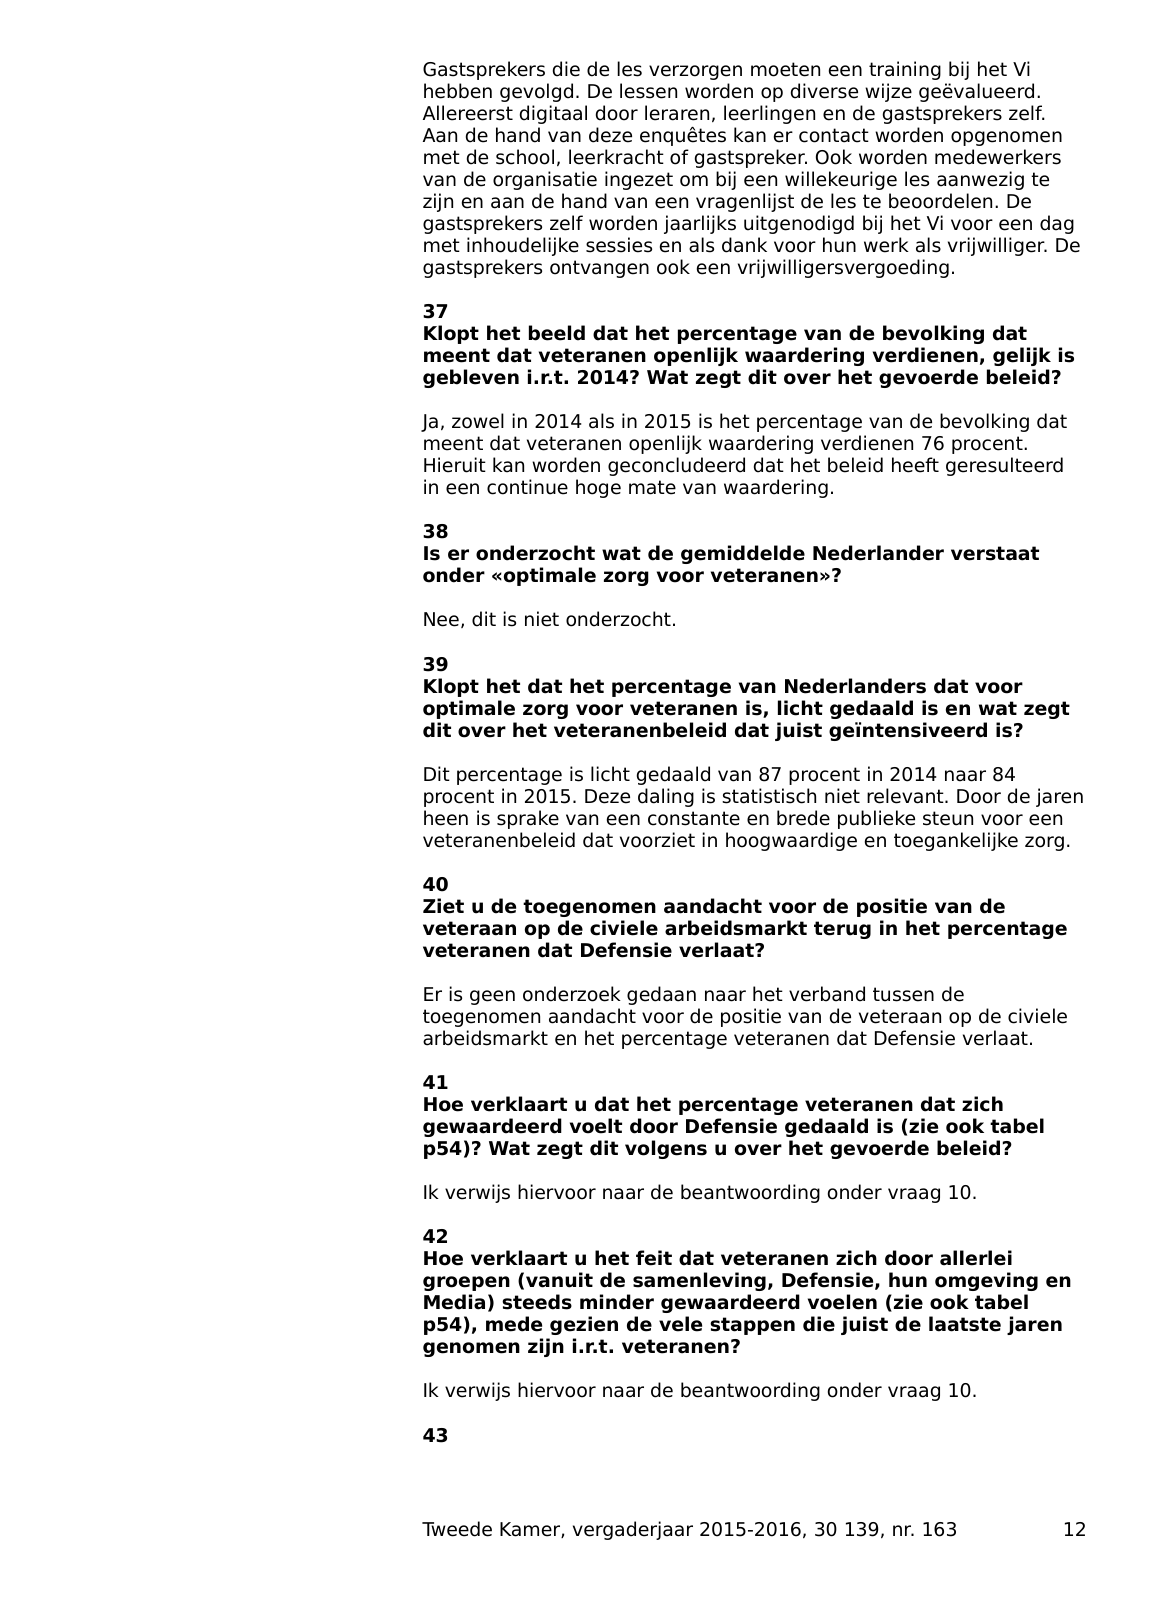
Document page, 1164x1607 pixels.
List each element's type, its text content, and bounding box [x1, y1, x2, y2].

text Ziet u de toegenomen aandacht voor de positie van de veteraan op de civiele arbeidsmarkt terug in het percentage veteranen dat Defensie verlaat? [422, 896, 1087, 962]
text Ja, zowel in 2014 als in 2015 is het percentage van de bevolking dat meent dat veteranen openlijk waardering verdienen 76 procent. Hieruit kan worden geconcludeerd dat het beleid heeft geresulteerd in een continue hoge mate van waardering. [422, 411, 1087, 499]
text Klopt het beeld dat het percentage van de bevolking dat meent dat veteranen openlijk waardering verdienen, gelijk is gebleven i.r.t. 2014? Wat zegt dit over het gevoerde beleid? [422, 323, 1087, 389]
text Dit percentage is licht gedaald van 87 procent in 2014 naar 84 procent in 2015. Deze daling is statistisch niet relevant. Door de jaren heen is sprake van een constante en brede publieke steun voor een veteranenbeleid dat voorziet in hoogwaardige en toegankelijke zorg. [422, 764, 1087, 852]
text Klopt het dat het percentage van Nederlanders dat voor optimale zorg voor veteranen is, licht gedaald is en wat zegt dit over het veteranenbeleid dat juist geïntensiveerd is? [422, 676, 1087, 741]
text 39 [422, 653, 1087, 676]
text Nee, dit is niet onderzocht. [422, 609, 1087, 631]
text 41 [422, 1072, 1087, 1094]
text 38 [422, 521, 1087, 543]
text Is er onderzocht wat de gemiddelde Nederlander verstaat onder «optimale zorg voor veteranen»? [422, 543, 1087, 587]
text Hoe verklaart u dat het percentage veteranen dat zich gewaardeerd voelt door Defensie gedaald is (zie ook tabel p54)? Wat zegt dit volgens u over het gevoerde beleid? [422, 1094, 1087, 1160]
text Hoe verklaart u het feit dat veteranen zich door allerlei groepen (vanuit de samenleving, Defensie, hun omgeving en Media) steeds minder gewaardeerd voelen (zie ook tabel p54), mede gezien de vele stappen die juist de laatste jaren genomen zijn i.r.t. veteranen? [422, 1248, 1087, 1358]
text Er is geen onderzoek gedaan naar het verband tussen de toegenomen aandacht voor de positie van de veteraan op de civiele arbeidsmarkt en het percentage veteranen dat Defensie verlaat. [422, 984, 1087, 1050]
text Ik verwijs hiervoor naar de beantwoording onder vraag 10. [422, 1380, 1087, 1402]
text 42 [422, 1226, 1087, 1248]
text 43 [422, 1424, 1087, 1446]
text 40 [422, 874, 1087, 896]
text Gastsprekers die de les verzorgen moeten een training bij het Vi hebben gevolgd. De lessen worden op diverse wijze geëvalueerd. Allereerst digitaal door leraren, leerlingen en de gastsprekers zelf. Aan de hand van deze enquêtes kan er contact worden opgenomen met de school, leerkracht of gastspreker. Ook worden medewerkers van de organisatie ingezet om bij een willekeurige les aanwezig te zijn en aan de hand van een vragenlijst de les te beoordelen. De gastsprekers zelf worden jaarlijks uitgenodigd bij het Vi voor een dag met inhoudelijke sessies en als dank voor hun werk als vrijwilliger. De gastsprekers ontvangen ook een vrijwilligersvergoeding. [422, 59, 1087, 279]
text Ik verwijs hiervoor naar de beantwoording onder vraag 10. [422, 1182, 1087, 1204]
text 37 [422, 301, 1087, 323]
